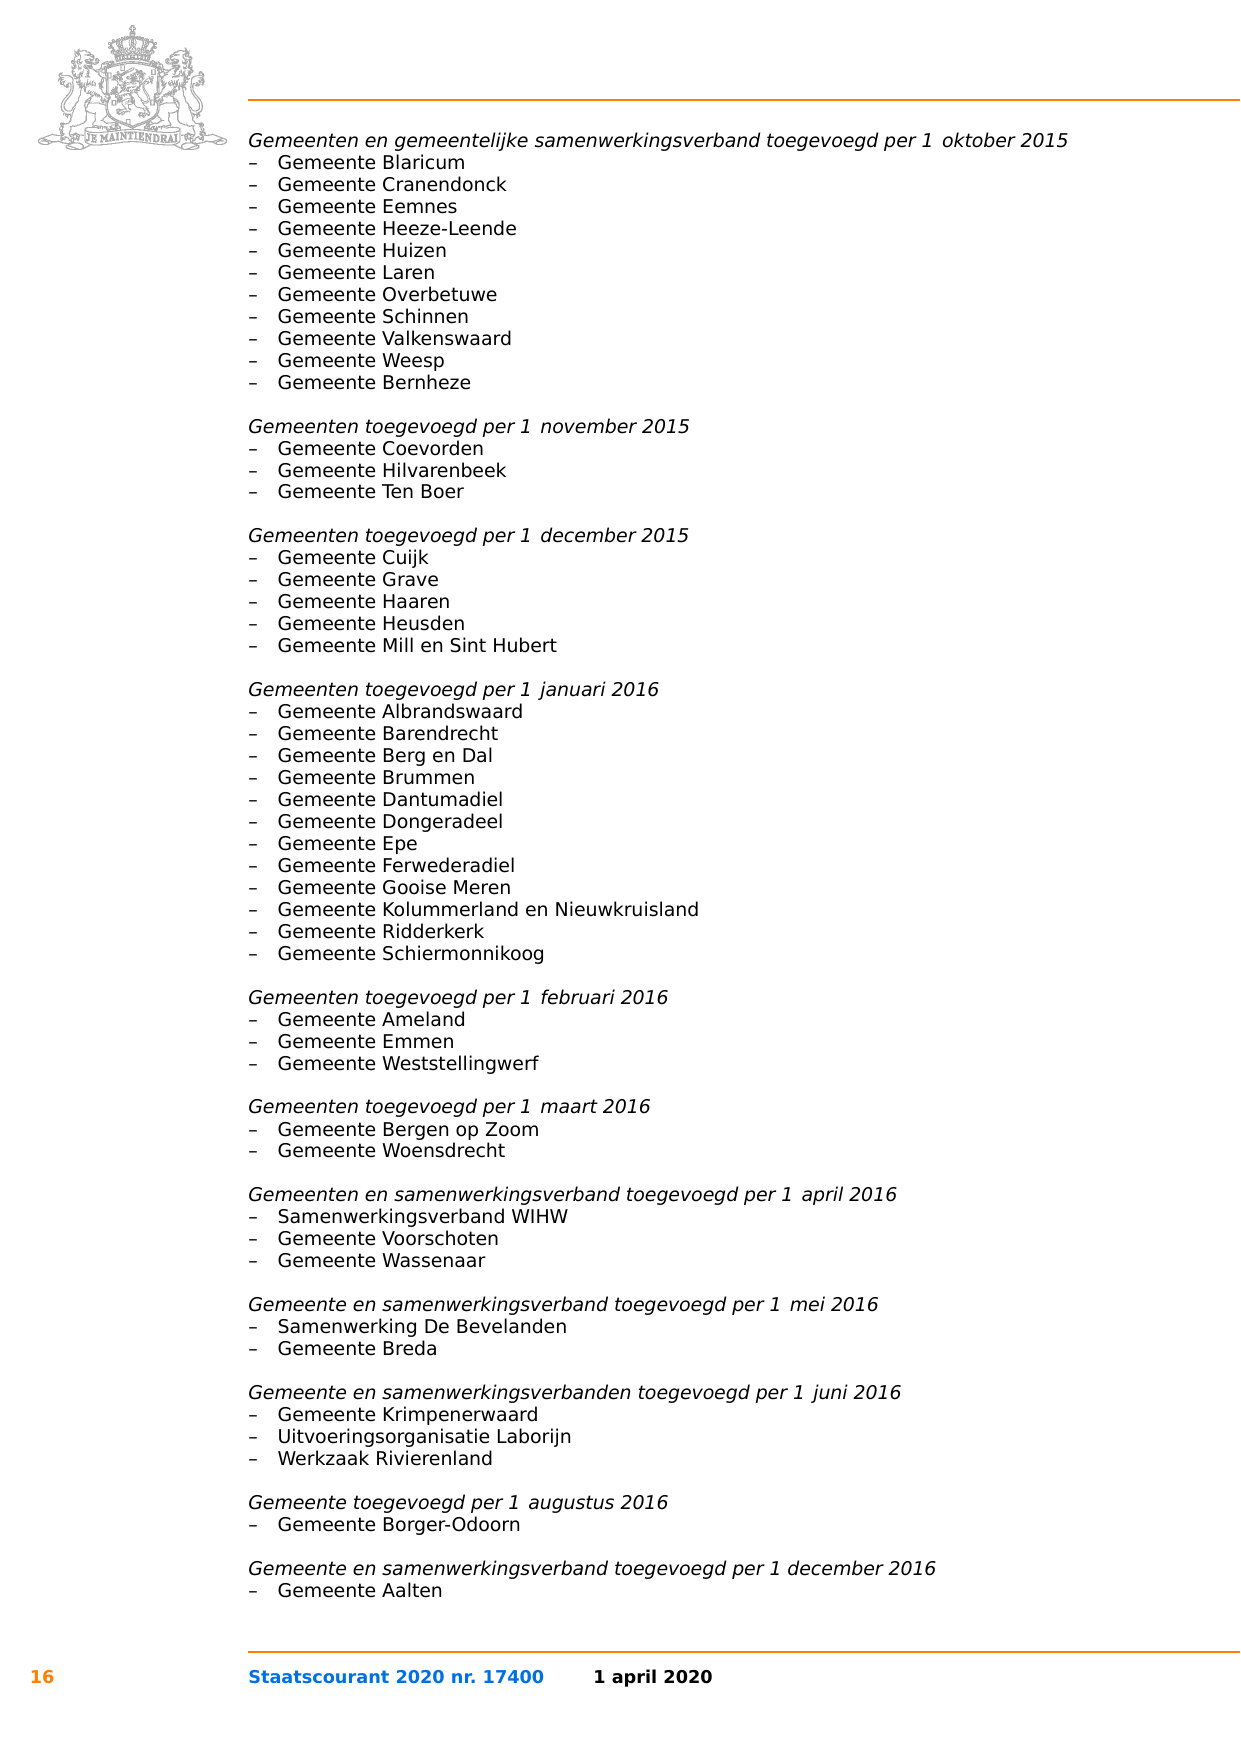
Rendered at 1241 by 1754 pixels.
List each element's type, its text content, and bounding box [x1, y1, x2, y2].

text Gemeenten toegevoegd per 1 november 2015 [248, 416, 1163, 437]
text – Gemeente Heusden [248, 613, 1163, 635]
text – Gemeente Bergen op Zoom [248, 1118, 1163, 1140]
text Gemeente en samenwerkingsverband toegevoegd per 1 mei 2016 [248, 1294, 1163, 1316]
text Gemeenten en samenwerkingsverband toegevoegd per 1 april 2016 [248, 1184, 1163, 1206]
text Gemeente en samenwerkingsverband toegevoegd per 1 december 2016 [248, 1557, 1163, 1579]
text – Gemeente Mill en Sint Hubert [248, 635, 1163, 657]
text – Gemeente Valkenswaard [248, 328, 1163, 350]
text – Gemeente Weststellingwerf [248, 1053, 1163, 1074]
text – Gemeente Berg en Dal [248, 745, 1163, 767]
text – Gemeente Eemnes [248, 196, 1163, 218]
text – Gemeente Voorschoten [248, 1228, 1163, 1250]
text – Gemeente Borger-Odoorn [248, 1514, 1163, 1536]
text – Gemeente Hilvarenbeek [248, 459, 1163, 481]
text Gemeenten toegevoegd per 1 december 2015 [248, 525, 1163, 547]
text – Gemeente Albrandswaard [248, 701, 1163, 723]
text – Gemeente Laren [248, 262, 1163, 284]
text – Gemeente Emmen [248, 1031, 1163, 1053]
text Gemeenten en gemeentelijke samenwerkingsverband toegevoegd per 1 oktober 2015 [248, 130, 1163, 152]
text – Gemeente Coevorden [248, 437, 1163, 459]
text – Samenwerking De Bevelanden [248, 1316, 1163, 1338]
text – Gemeente Schiermonnikoog [248, 943, 1163, 965]
text Gemeenten toegevoegd per 1 maart 2016 [248, 1096, 1163, 1118]
text – Samenwerkingsverband WIHW [248, 1206, 1163, 1228]
text – Werkzaak Rivierenland [248, 1448, 1163, 1470]
text – Gemeente Ameland [248, 1009, 1163, 1031]
text – Gemeente Barendrecht [248, 723, 1163, 745]
text Gemeente toegevoegd per 1 augustus 2016 [248, 1492, 1163, 1514]
text – Gemeente Wassenaar [248, 1250, 1163, 1272]
text – Gemeente Cranendonck [248, 174, 1163, 196]
text Gemeenten toegevoegd per 1 februari 2016 [248, 987, 1163, 1009]
text – Gemeente Brummen [248, 767, 1163, 789]
text – Gemeente Krimpenerwaard [248, 1404, 1163, 1426]
text – Gemeente Woensdrecht [248, 1140, 1163, 1162]
text – Gemeente Bernheze [248, 372, 1163, 394]
text – Gemeente Gooise Meren [248, 877, 1163, 899]
text – Gemeente Huizen [248, 240, 1163, 262]
text – Gemeente Aalten [248, 1579, 1163, 1601]
text – Gemeente Ferwederadiel [248, 855, 1163, 877]
picture [38, 25, 227, 150]
text Gemeente en samenwerkingsverbanden toegevoegd per 1 juni 2016 [248, 1382, 1163, 1404]
text – Gemeente Ten Boer [248, 481, 1163, 503]
text – Gemeente Heeze-Leende [248, 218, 1163, 240]
text – Gemeente Epe [248, 833, 1163, 855]
text Gemeenten toegevoegd per 1 januari 2016 [248, 679, 1163, 701]
text – Gemeente Breda [248, 1338, 1163, 1360]
text – Gemeente Weesp [248, 350, 1163, 372]
text – Gemeente Dongeradeel [248, 811, 1163, 833]
text – Gemeente Haaren [248, 591, 1163, 613]
text – Gemeente Cuijk [248, 547, 1163, 569]
text – Gemeente Kolummerland en Nieuwkruisland [248, 899, 1163, 921]
text – Gemeente Overbetuwe [248, 284, 1163, 306]
text – Gemeente Blaricum [248, 152, 1163, 174]
text – Gemeente Ridderkerk [248, 921, 1163, 943]
text – Uitvoeringsorganisatie Laborijn [248, 1426, 1163, 1448]
text – Gemeente Schinnen [248, 306, 1163, 328]
text – Gemeente Dantumadiel [248, 789, 1163, 811]
text – Gemeente Grave [248, 569, 1163, 591]
